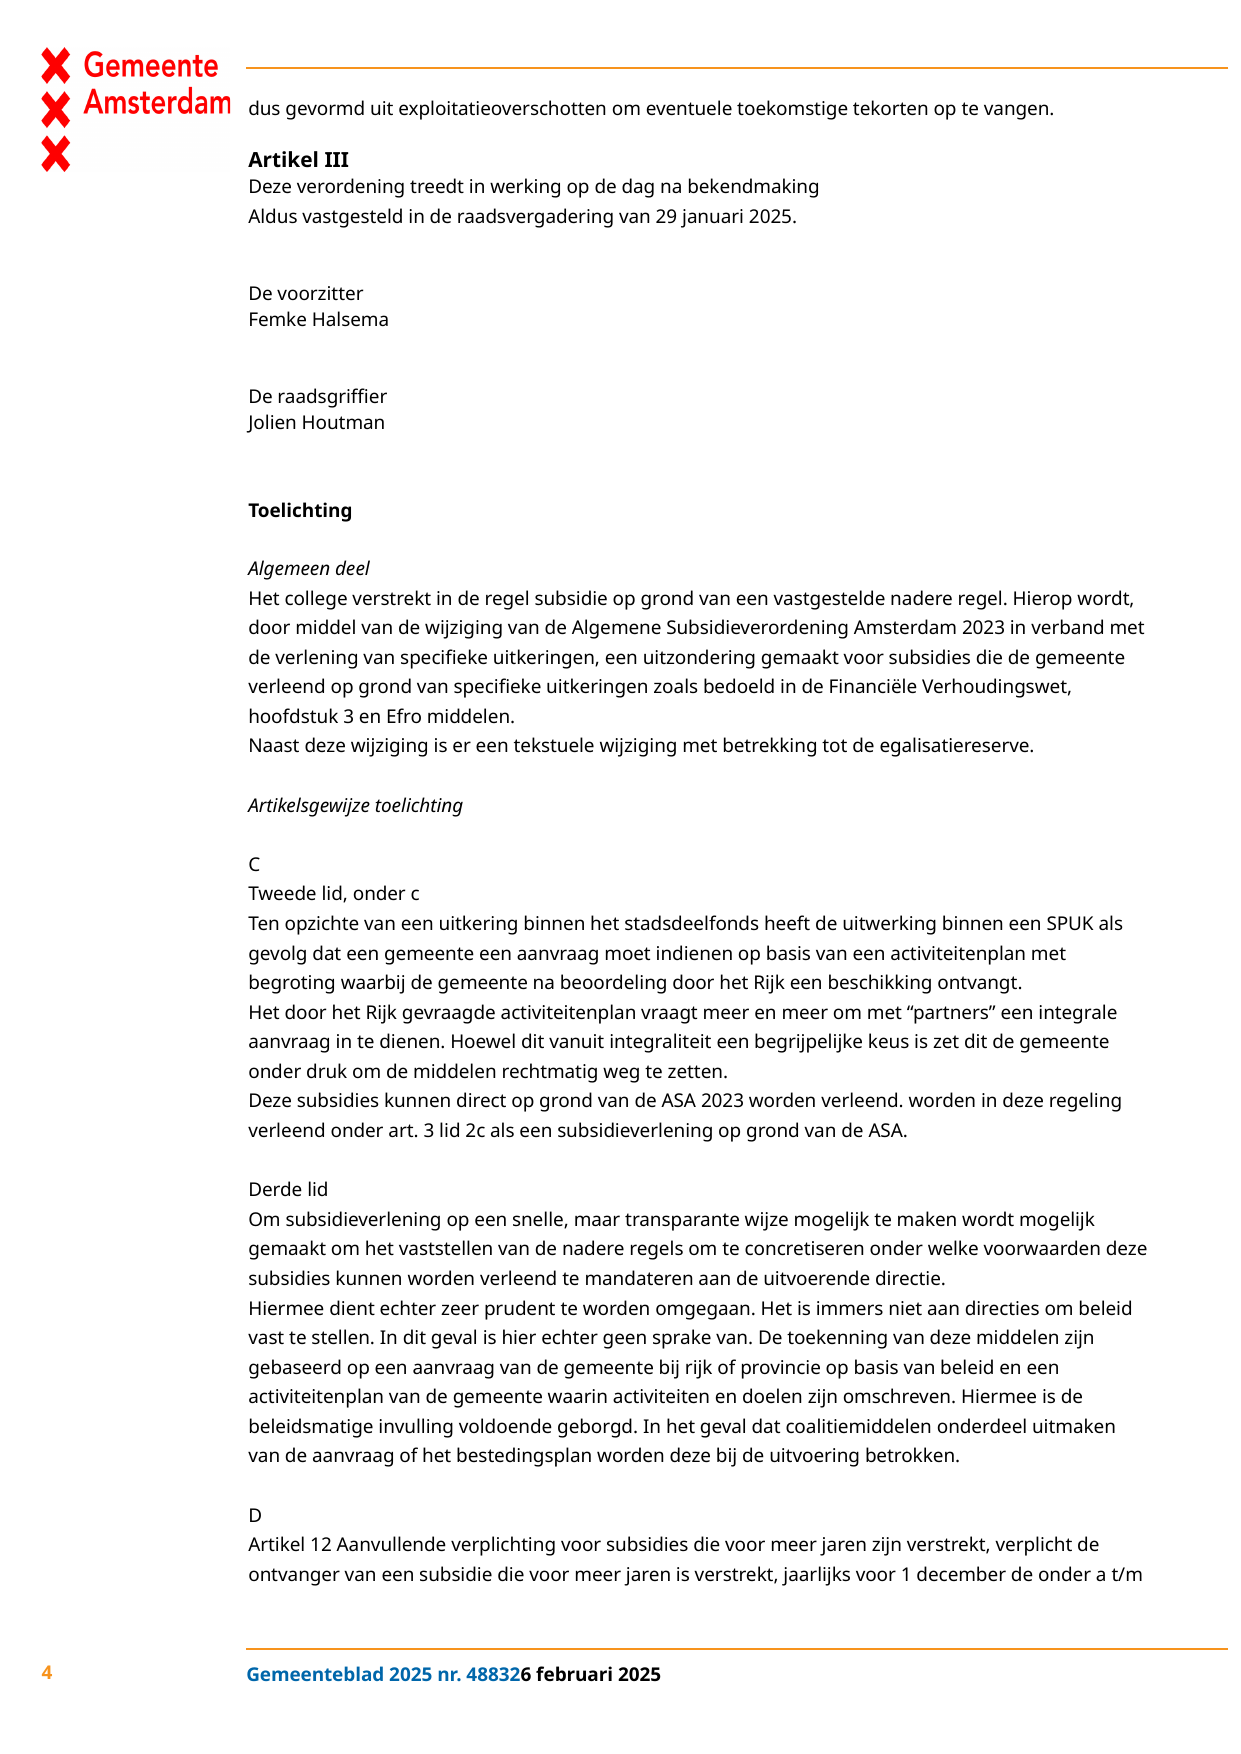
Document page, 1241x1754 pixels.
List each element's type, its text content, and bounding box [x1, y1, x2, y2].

text Deze verordening treedt in werking op de dag na bekendmaking [248, 174, 1152, 199]
text Femke Halsema [248, 306, 1152, 332]
text De voorzitter [248, 280, 1152, 306]
text Hiermee dient echter zeer prudent te worden omgegaan. Het is immers niet aan directies om beleid vast te stellen. In dit geval is hier echter geen sprake van. De toekenning van deze middelen zijn gebaseerd op een aanvraag van de gemeente bij rijk of provincie op basis van beleid en een activiteitenplan van de gemeente waarin activiteiten en doelen zijn omschreven. Hiermee is de beleidsmatige invulling voldoende geborgd. In het geval dat coalitiemiddelen onderdeel uitmaken van de aanvraag of het bestedingsplan worden deze bij de uitvoering betrokken. [248, 1295, 1152, 1468]
text Derde lid [248, 1176, 1152, 1202]
text D [248, 1502, 1152, 1527]
text Artikel III [248, 145, 1152, 174]
text De raadsgriffier [248, 383, 1152, 409]
text Algemeen deel [248, 555, 1152, 581]
picture [41, 47, 231, 172]
text C [248, 851, 1152, 877]
text Om subsidieverlening op een snelle, maar transparante wijze mogelijk te maken wordt mogelijk gemaakt om het vaststellen van de nadere regels om te concretiseren onder welke voorwaarden deze subsidies kunnen worden verleend te mandateren aan de uitvoerende directie. [248, 1206, 1152, 1291]
text Naast deze wijziging is er een tekstuele wijziging met betrekking tot de egalisatiereserve. [248, 733, 1152, 758]
text Artikelsgewijze toelichting [248, 792, 1152, 817]
text Ten opzichte van een uitkering binnen het stadsdeelfonds heeft de uitwerking binnen een SPUK als gevolg dat een gemeente een aanvraag moet indienen op basis van een activiteitenplan met begroting waarbij de gemeente na beoordeling door het Rijk een beschikking ontvangt. [248, 910, 1152, 995]
text Artikel 12 Aanvullende verplichting voor subsidies die voor meer jaren zijn verstrekt, verplicht de ontvanger van een subsidie die voor meer jaren is verstrekt, jaarlijks voor 1 december de onder a t/m [248, 1531, 1152, 1587]
text Deze subsidies kunnen direct op grond van de ASA 2023 worden verleend. worden in deze regeling verleend onder art. 3 lid 2c als een subsidieverlening op grond van de ASA. [248, 1088, 1152, 1143]
text Het door het Rijk gevraagde activiteitenplan vraagt meer en meer om met “partners” een integrale aanvraag in te dienen. Hoewel dit vanuit integraliteit een begrijpelijke keus is zet dit de gemeente onder druk om de middelen rechtmatig weg te zetten. [248, 999, 1152, 1084]
text Het college verstrekt in de regel subsidie op grond van een vastgestelde nadere regel. Hierop wordt, door middel van de wijziging van de Algemene Subsidieverordening Amsterdam 2023 in verband met de verlening van specifieke uitkeringen, een uitzondering gemaakt voor subsidies die de gemeente verleend op grond van specifieke uitkeringen zoals bedoeld in de Financiële Verhoudingswet, hoofdstuk 3 en Efro middelen. [248, 585, 1152, 729]
text dus gevormd uit exploitatieoverschotten om eventuele toekomstige tekorten op te vangen. [248, 95, 1152, 121]
text Toelichting [248, 486, 1152, 526]
text Aldus vastgesteld in de raadsvergadering van 29 januari 2025. [248, 203, 1152, 229]
text Jolien Houtman [248, 409, 1152, 435]
text Tweede lid, onder c [248, 881, 1152, 906]
